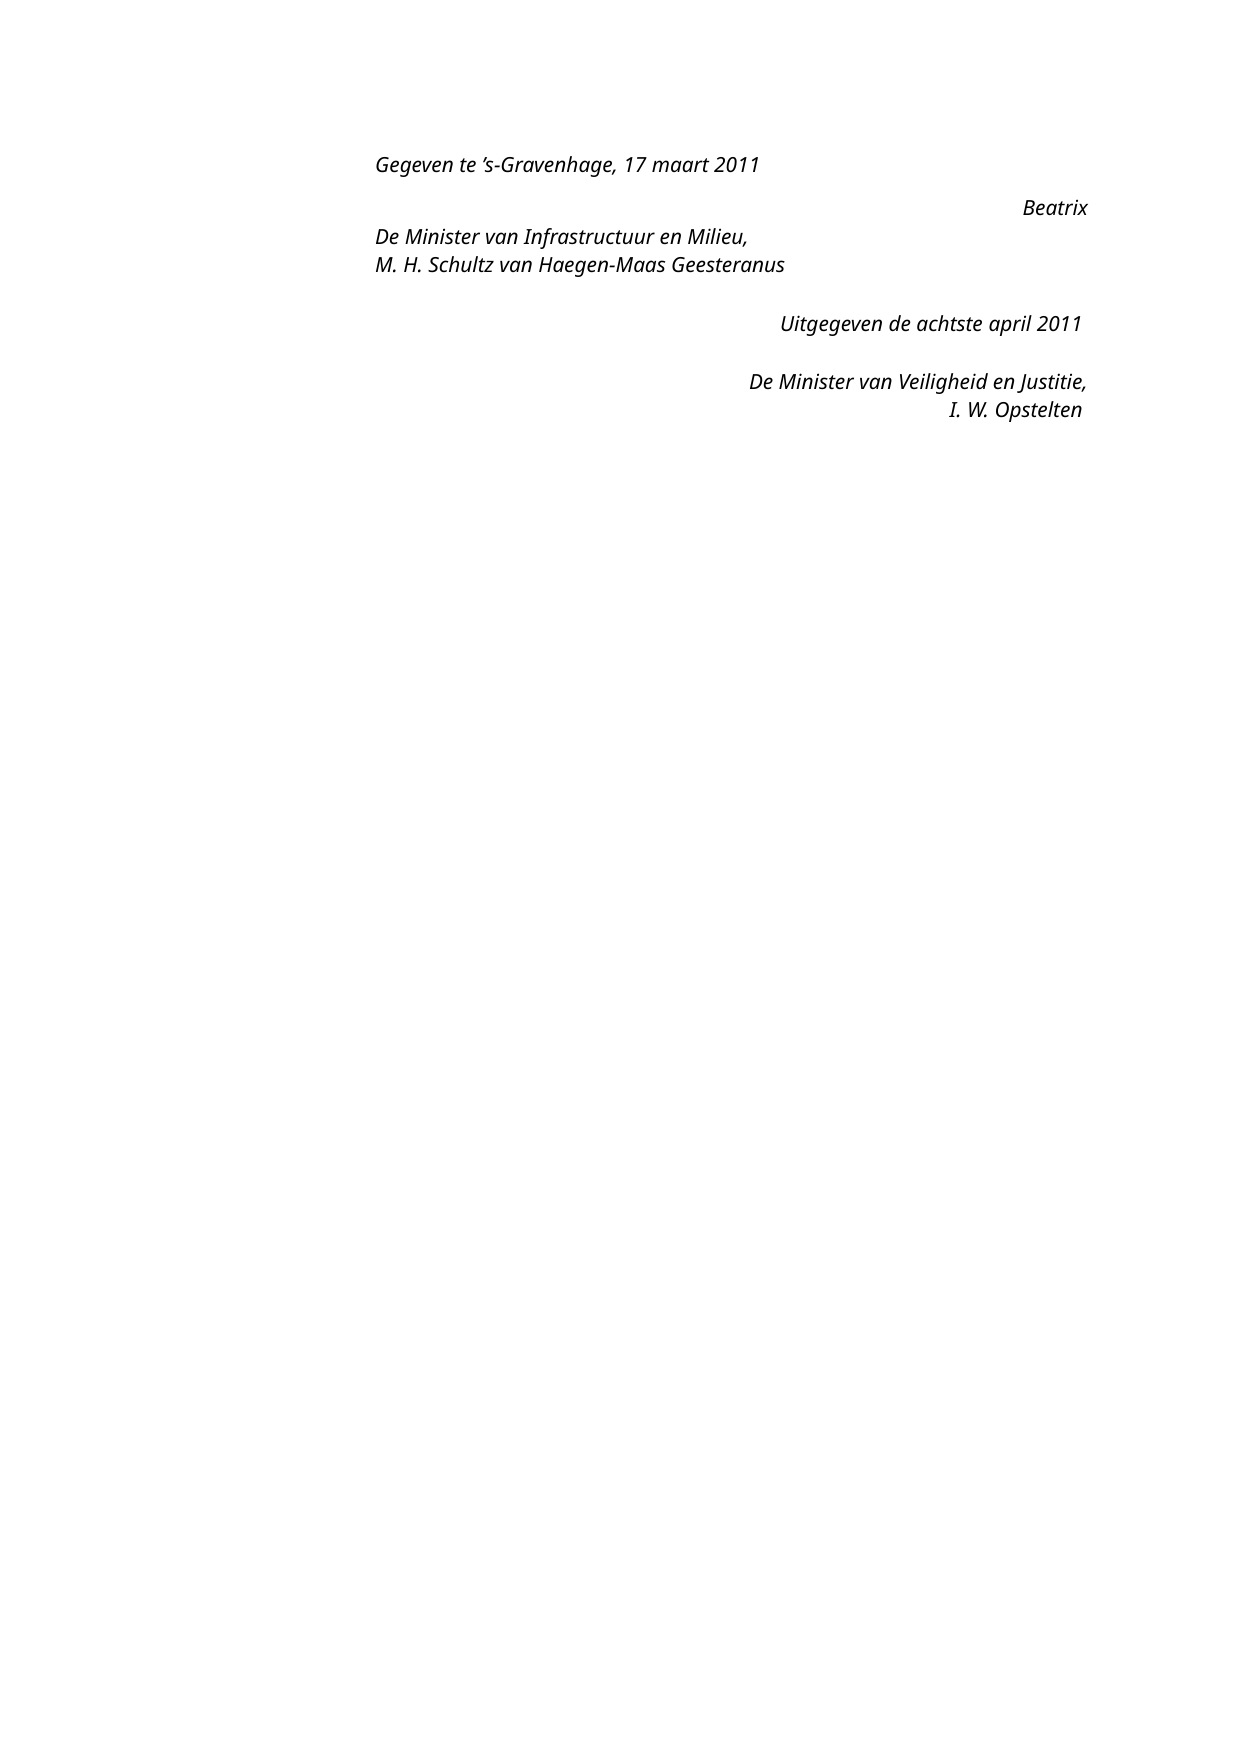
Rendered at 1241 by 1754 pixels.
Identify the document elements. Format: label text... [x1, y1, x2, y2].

text I. W. Opstelten [375, 396, 1090, 424]
text M. H. Schultz van Haegen-Maas Geesteranus [375, 250, 1090, 279]
text De Minister van Infrastructuur en Milieu, [375, 222, 1090, 250]
text Beatrix [375, 193, 1090, 222]
text De Minister van Veiligheid en Justitie, [375, 367, 1090, 396]
text Uitgegeven de achtste april 2011 [375, 309, 1090, 337]
text Gegeven te ’s-Gravenhage, 17 maart 2011 [375, 150, 1090, 178]
